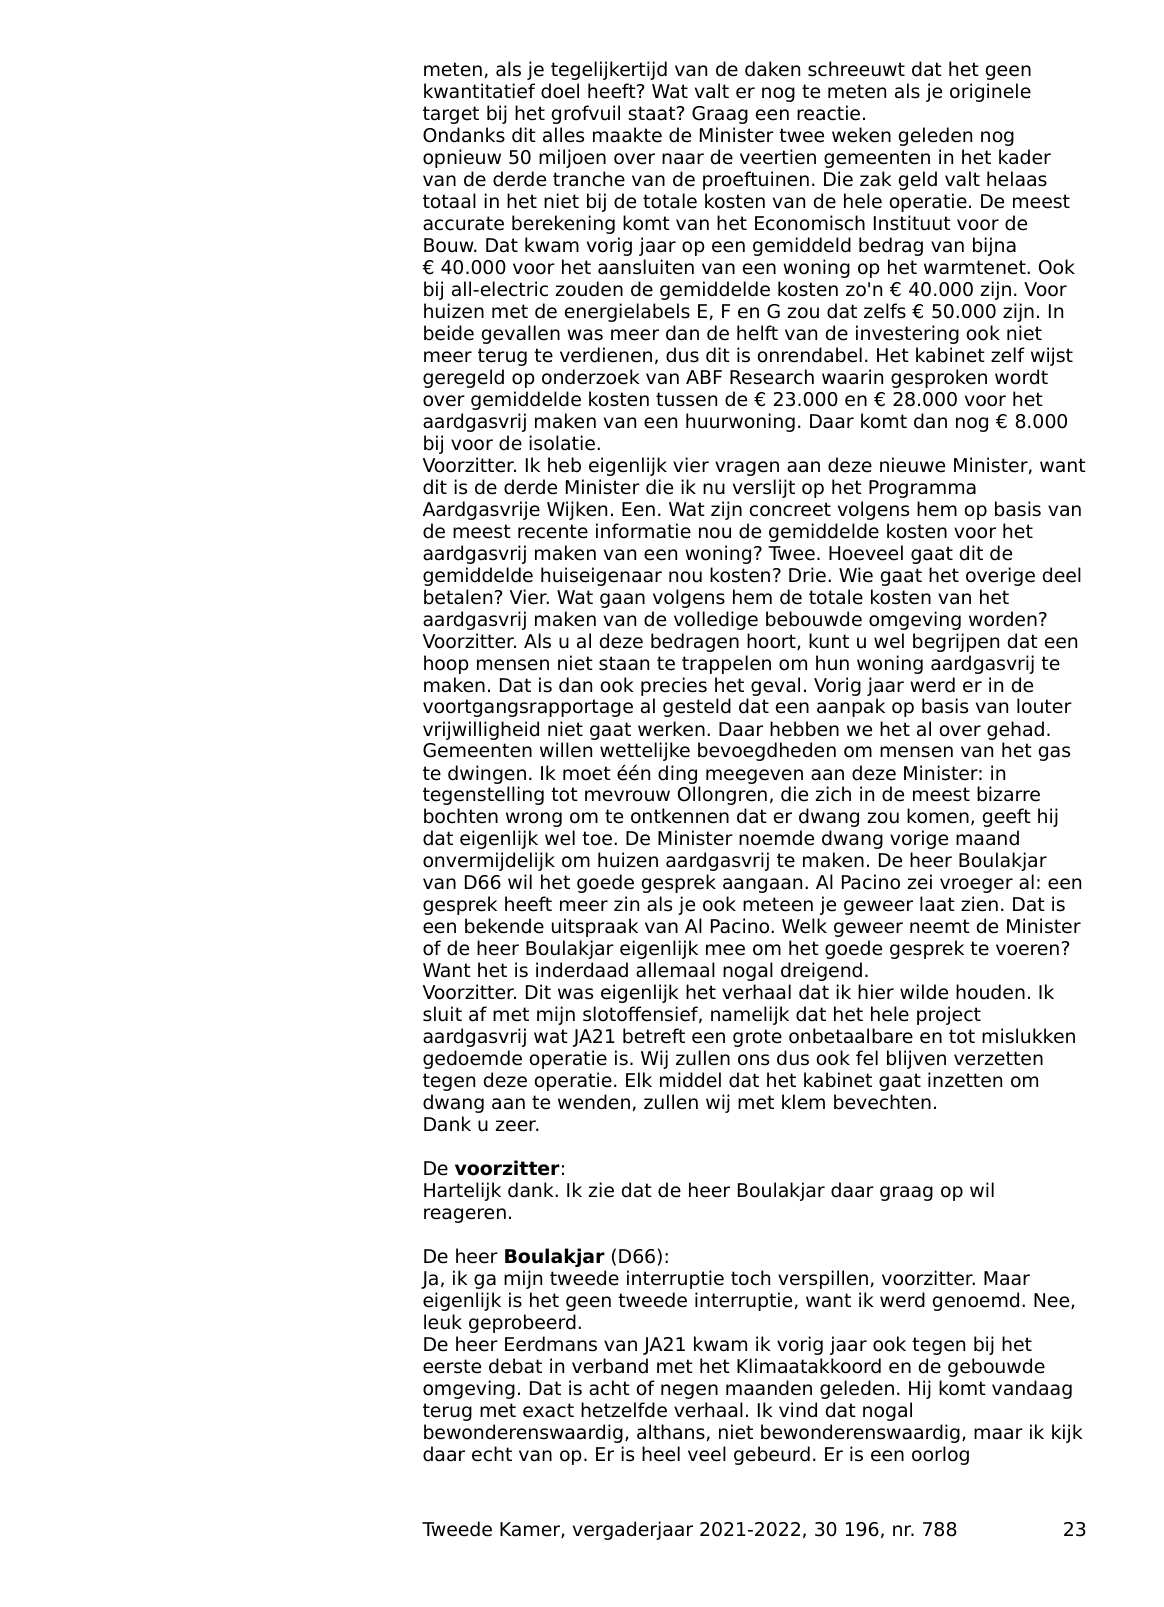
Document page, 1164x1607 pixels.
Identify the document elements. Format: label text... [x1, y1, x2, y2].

text De voorzitter: [422, 1158, 1087, 1180]
text Ja, ik ga mijn tweede interruptie toch verspillen, voorzitter. Maar eigenlijk is het geen tweede interruptie, want ik werd genoemd. Nee, leuk geprobeerd. [422, 1268, 1087, 1334]
text Hartelijk dank. Ik zie dat de heer Boulakjar daar graag op wil reageren. [422, 1180, 1087, 1224]
text Voorzitter. Ik heb eigenlijk vier vragen aan deze nieuwe Minister, want dit is de derde Minister die ik nu verslijt op het Programma Aardgasvrije Wijken. Een. Wat zijn concreet volgens hem op basis van de meest recente informatie nou de gemiddelde kosten voor het aardgasvrij maken van een woning? Twee. Hoeveel gaat dit de gemiddelde huiseigenaar nou kosten? Drie. Wie gaat het overige deel betalen? Vier. Wat gaan volgens hem de totale kosten van het aardgasvrij maken van de volledige bebouwde omgeving worden? [422, 455, 1087, 631]
text Voorzitter. Als u al deze bedragen hoort, kunt u wel begrijpen dat een hoop mensen niet staan te trappelen om hun woning aardgasvrij te maken. Dat is dan ook precies het geval. Vorig jaar werd er in de voortgangsrapportage al gesteld dat een aanpak op basis van louter vrijwilligheid niet gaat werken. Daar hebben we het al over gehad. Gemeenten willen wettelijke bevoegdheden om mensen van het gas te dwingen. Ik moet één ding meegeven aan deze Minister: in tegenstelling tot mevrouw Ollongren, die zich in de meest bizarre bochten wrong om te ontkennen dat er dwang zou komen, geeft hij dat eigenlijk wel toe. De Minister noemde dwang vorige maand onvermijdelijk om huizen aardgasvrij te maken. De heer Boulakjar van D66 wil het goede gesprek aangaan. Al Pacino zei vroeger al: een gesprek heeft meer zin als je ook meteen je geweer laat zien. Dat is een bekende uitspraak van Al Pacino. Welk geweer neemt de Minister of de heer Boulakjar eigenlijk mee om het goede gesprek te voeren? Want het is inderdaad allemaal nogal dreigend. [422, 631, 1087, 982]
text De heer Boulakjar (D66): [422, 1246, 1087, 1268]
text meten, als je tegelijkertijd van de daken schreeuwt dat het geen kwantitatief doel heeft? Wat valt er nog te meten als je originele target bij het grofvuil staat? Graag een reactie. [422, 59, 1087, 125]
text Dank u zeer. [422, 1114, 1087, 1136]
text De heer Eerdmans van JA21 kwam ik vorig jaar ook tegen bij het eerste debat in verband met het Klimaatakkoord en de gebouwde omgeving. Dat is acht of negen maanden geleden. Hij komt vandaag terug met exact hetzelfde verhaal. Ik vind dat nogal bewonderenswaardig, althans, niet bewonderenswaardig, maar ik kijk daar echt van op. Er is heel veel gebeurd. Er is een oorlog [422, 1334, 1087, 1466]
text Ondanks dit alles maakte de Minister twee weken geleden nog opnieuw 50 miljoen over naar de veertien gemeenten in het kader van de derde tranche van de proeftuinen. Die zak geld valt helaas totaal in het niet bij de totale kosten van de hele operatie. De meest accurate berekening komt van het Economisch Instituut voor de Bouw. Dat kwam vorig jaar op een gemiddeld bedrag van bijna € 40.000 voor het aansluiten van een woning op het warmtenet. Ook bij all-electric zouden de gemiddelde kosten zo'n € 40.000 zijn. Voor huizen met de energielabels E, F en G zou dat zelfs € 50.000 zijn. In beide gevallen was meer dan de helft van de investering ook niet meer terug te verdienen, dus dit is onrendabel. Het kabinet zelf wijst geregeld op onderzoek van ABF Research waarin gesproken wordt over gemiddelde kosten tussen de € 23.000 en € 28.000 voor het aardgasvrij maken van een huurwoning. Daar komt dan nog € 8.000 bij voor de isolatie. [422, 125, 1087, 455]
text Voorzitter. Dit was eigenlijk het verhaal dat ik hier wilde houden. Ik sluit af met mijn slotoffensief, namelijk dat het hele project aardgasvrij wat JA21 betreft een grote onbetaalbare en tot mislukken gedoemde operatie is. Wij zullen ons dus ook fel blijven verzetten tegen deze operatie. Elk middel dat het kabinet gaat inzetten om dwang aan te wenden, zullen wij met klem bevechten. [422, 982, 1087, 1114]
